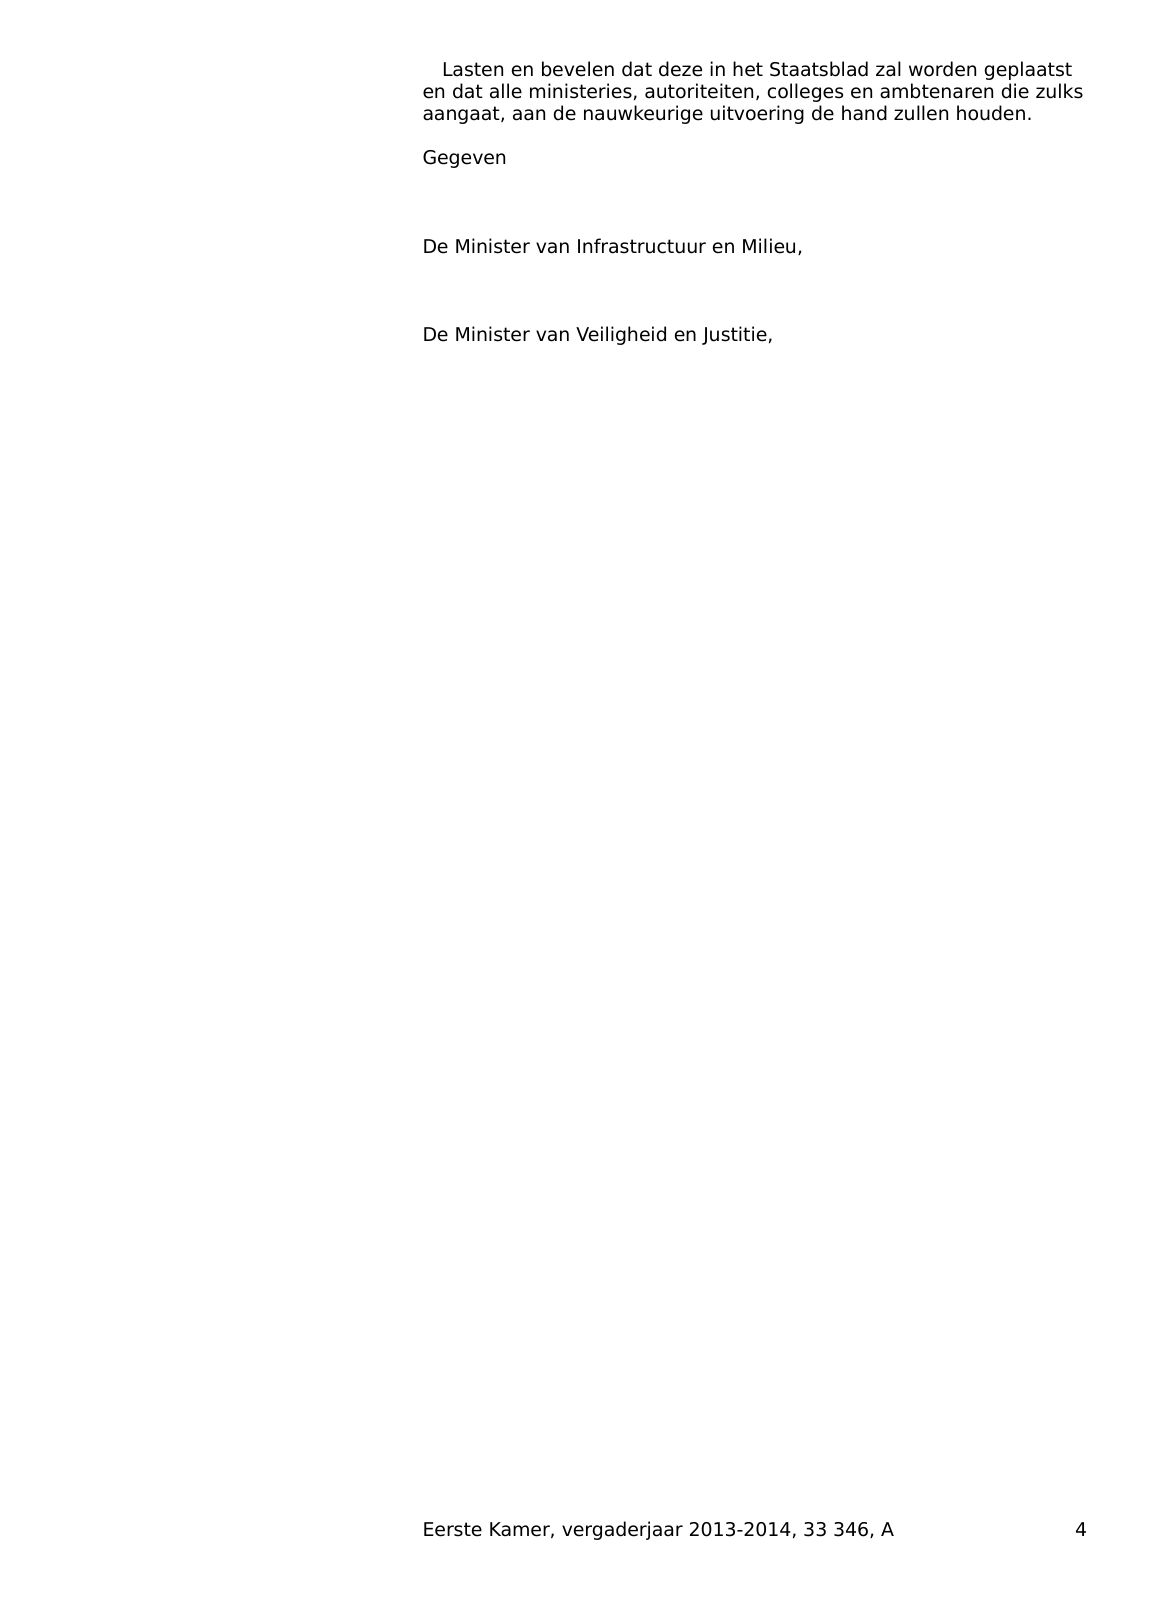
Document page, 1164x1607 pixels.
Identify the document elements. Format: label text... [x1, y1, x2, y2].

text Gegeven [422, 147, 1087, 169]
text De Minister van Veiligheid en Justitie, [422, 324, 1087, 346]
text Lasten en bevelen dat deze in het Staatsblad zal worden geplaatst en dat alle ministeries, autoriteiten, colleges en ambtenaren die zulks aangaat, aan de nauwkeurige uitvoering de hand zullen houden. [422, 59, 1087, 125]
text De Minister van Infrastructuur en Milieu, [422, 236, 1087, 258]
